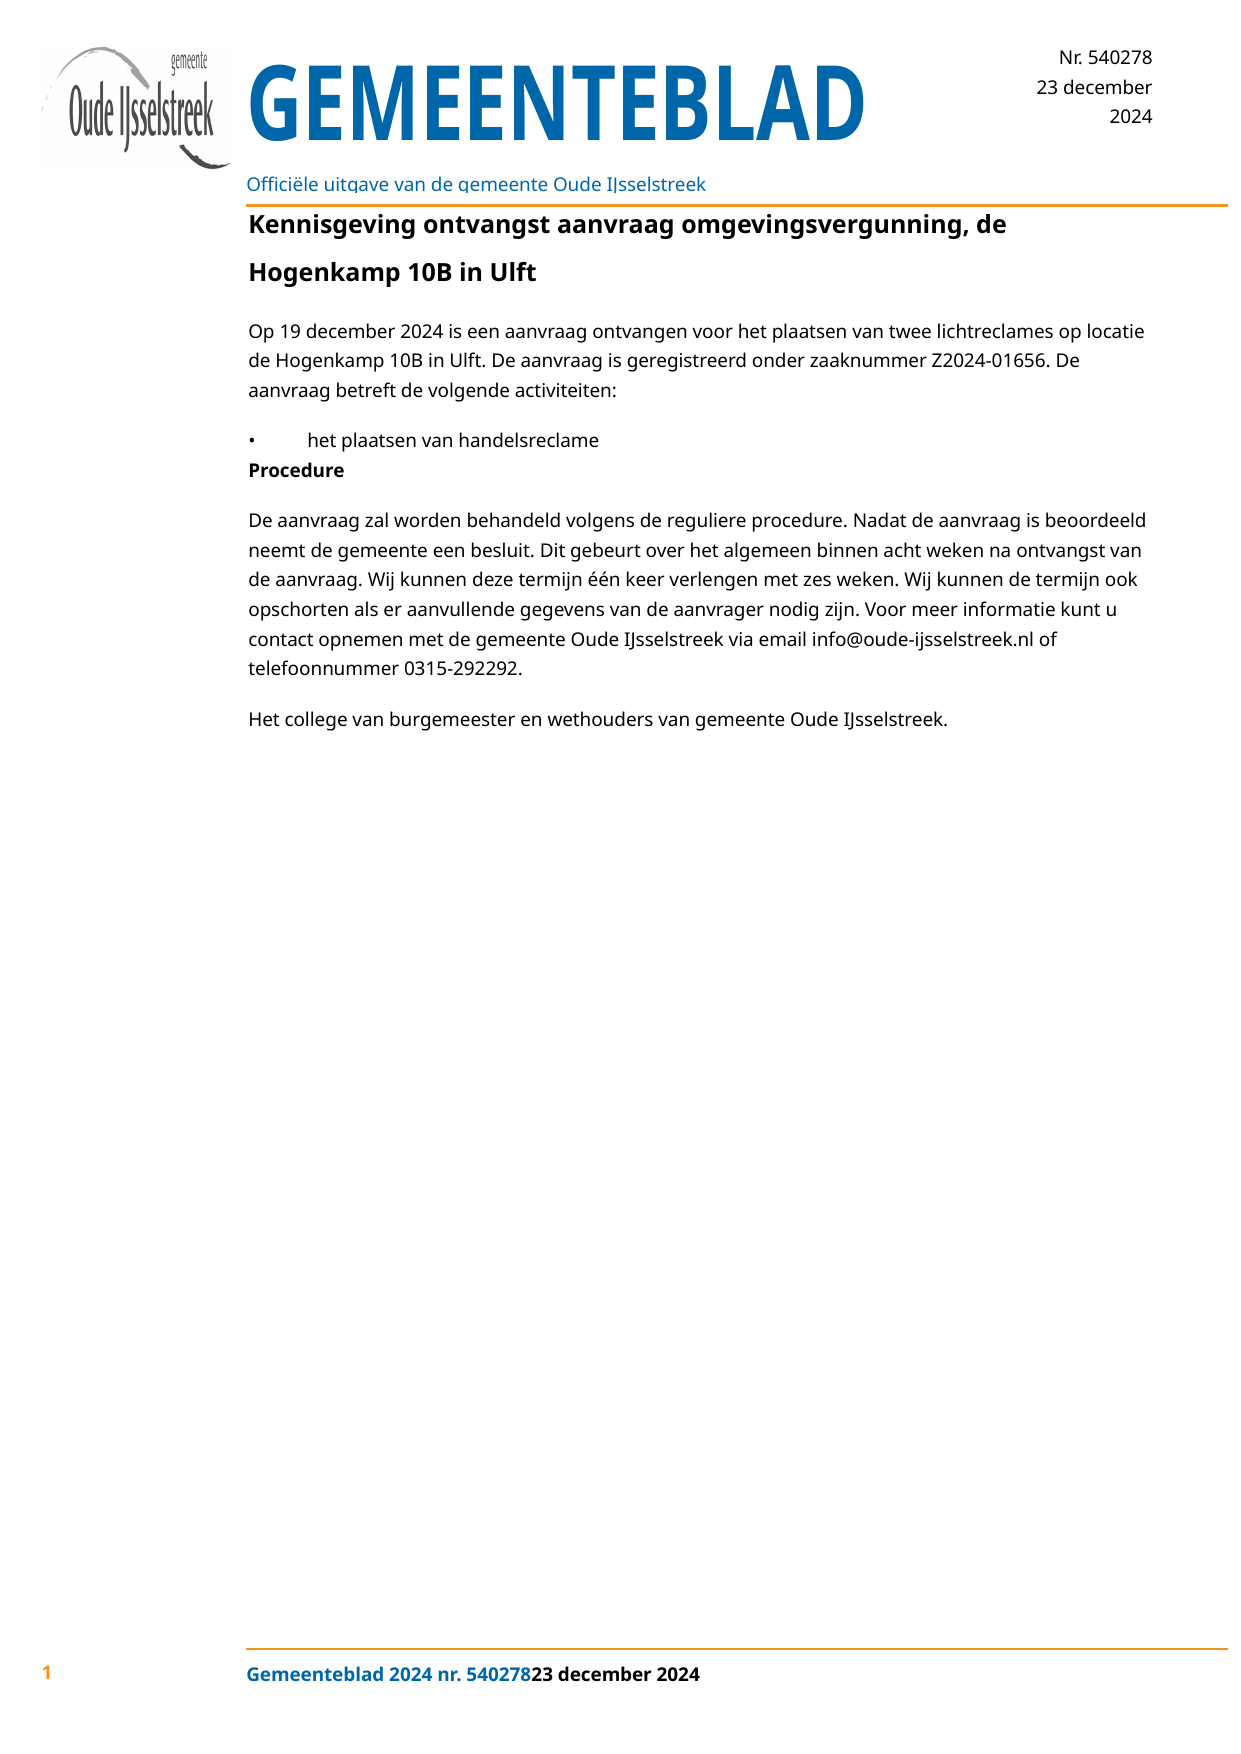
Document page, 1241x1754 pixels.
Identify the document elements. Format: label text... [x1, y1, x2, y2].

text Kennisgeving ontvangst aanvraag omgevingsvergunning, de Hogenkamp 10B in Ulft [248, 207, 1152, 288]
text Op 19 december 2024 is een aanvraag ontvangen voor het plaatsen van twee lichtreclames op locatie de Hogenkamp 10B in Ulft. De aanvraag is geregistreerd onder zaaknummer Z2024-01656. De aanvraag betreft de volgende activiteiten: [248, 318, 1152, 403]
text Procedure [248, 457, 1152, 483]
text Het college van burgemeester en wethouders van gemeente Oude IJsselstreek. [248, 706, 1152, 732]
list het plaatsen van handelsreclame [248, 427, 1152, 453]
text De aanvraag zal worden behandeld volgens de reguliere procedure. Nadat de aanvraag is beoordeeld neemt de gemeente een besluit. Dit gebeurt over het algemeen binnen acht weken na ontvangst van de aanvraag. Wij kunnen deze termijn één keer verlengen met zes weken. Wij kunnen de termijn ook opschorten als er aanvullende gegevens van de aanvrager nodig zijn. Voor meer informatie kunt u contact opnemen met de gemeente Oude IJsselstreek via email info@oude-ijsselstreek.nl of telefoonnummer 0315-292292. [248, 507, 1152, 681]
picture [41, 47, 231, 172]
